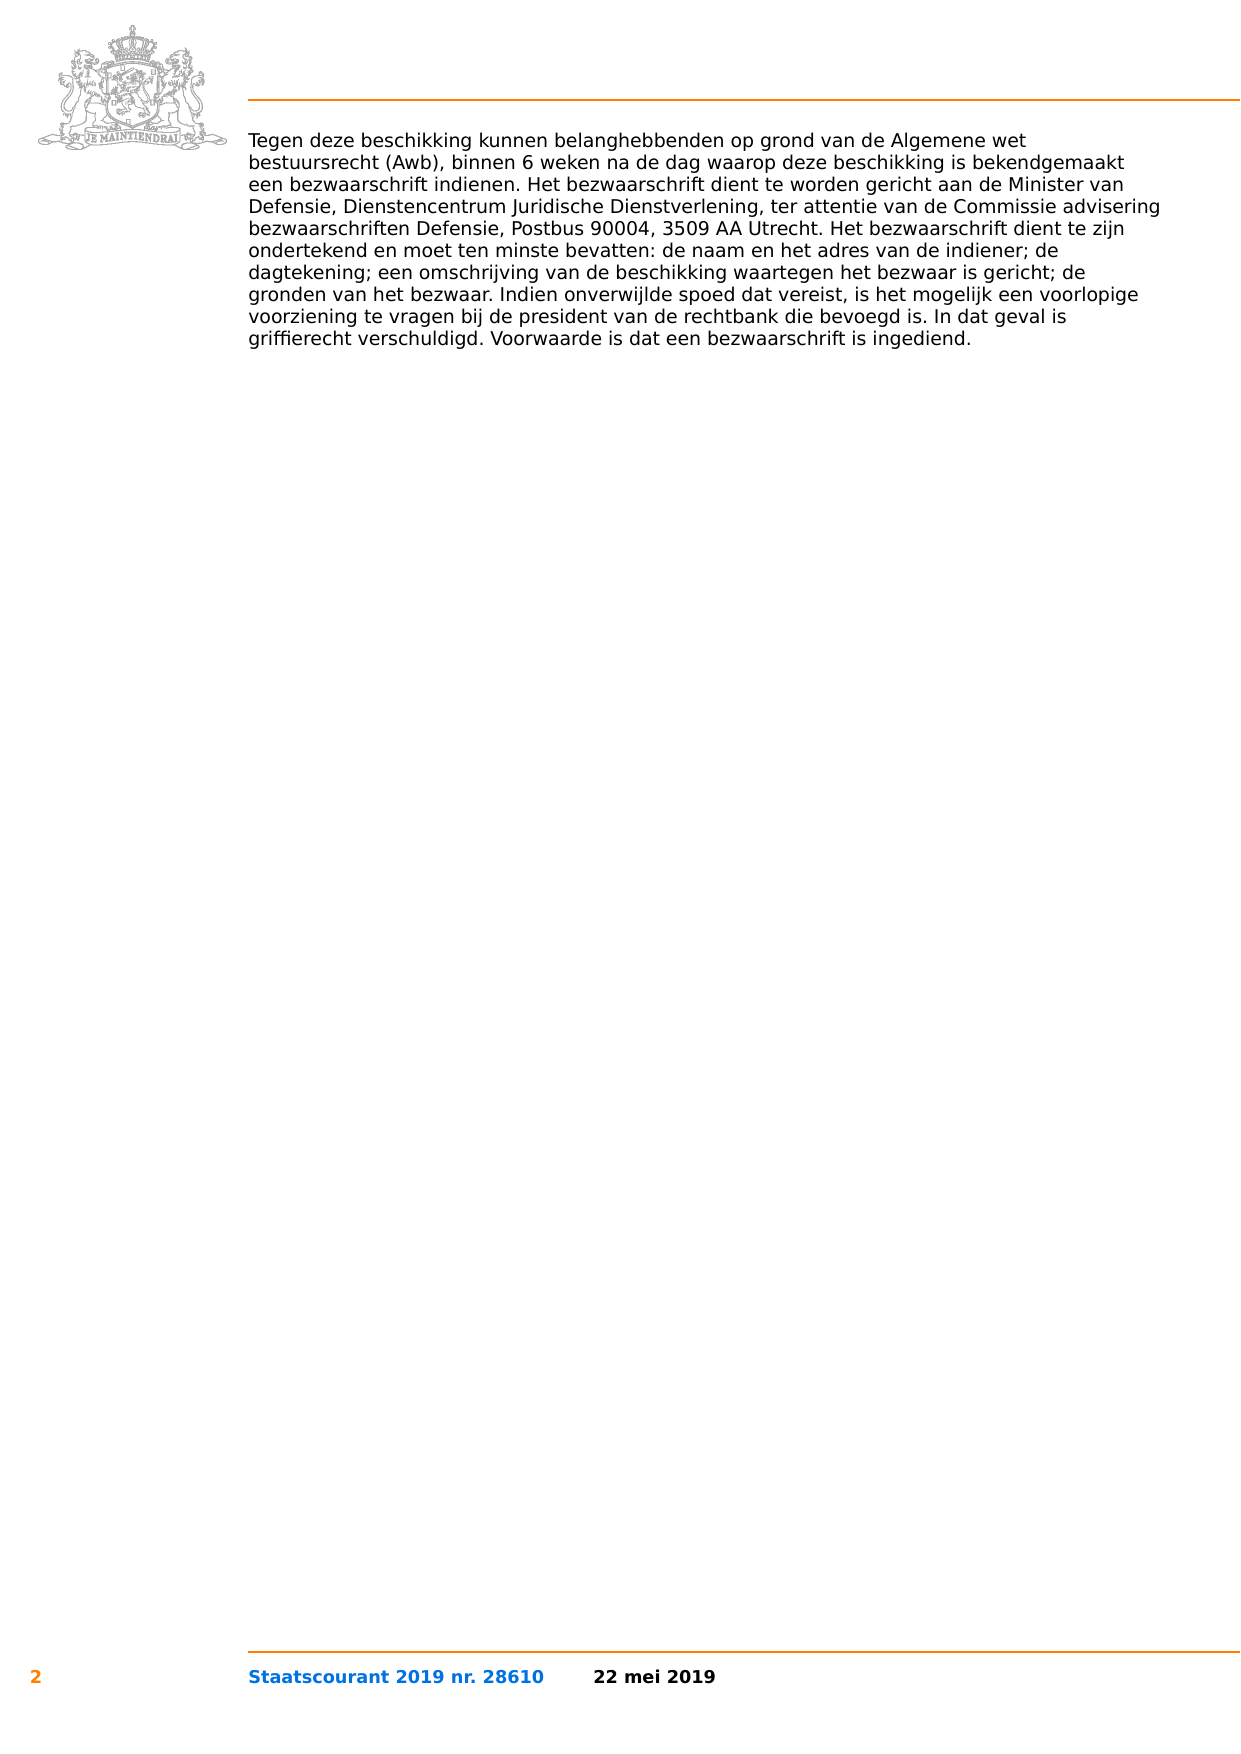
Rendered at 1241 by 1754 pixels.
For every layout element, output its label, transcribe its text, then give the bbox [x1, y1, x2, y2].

text Tegen deze beschikking kunnen belanghebbenden op grond van de Algemene wet bestuursrecht (Awb), binnen 6 weken na de dag waarop deze beschikking is bekendgemaakt een bezwaarschrift indienen. Het bezwaarschrift dient te worden gericht aan de Minister van Defensie, Dienstencentrum Juridische Dienstverlening, ter attentie van de Commissie advisering bezwaarschriften Defensie, Postbus 90004, 3509 AA Utrecht. Het bezwaarschrift dient te zijn ondertekend en moet ten minste bevatten: de naam en het adres van de indiener; de dagtekening; een omschrijving van de beschikking waartegen het bezwaar is gericht; de gronden van het bezwaar. Indien onverwijlde spoed dat vereist, is het mogelijk een voorlopige voorziening te vragen bij de president van de rechtbank die bevoegd is. In dat geval is griffierecht verschuldigd. Voorwaarde is dat een bezwaarschrift is ingediend. [248, 130, 1163, 350]
picture [38, 25, 227, 150]
